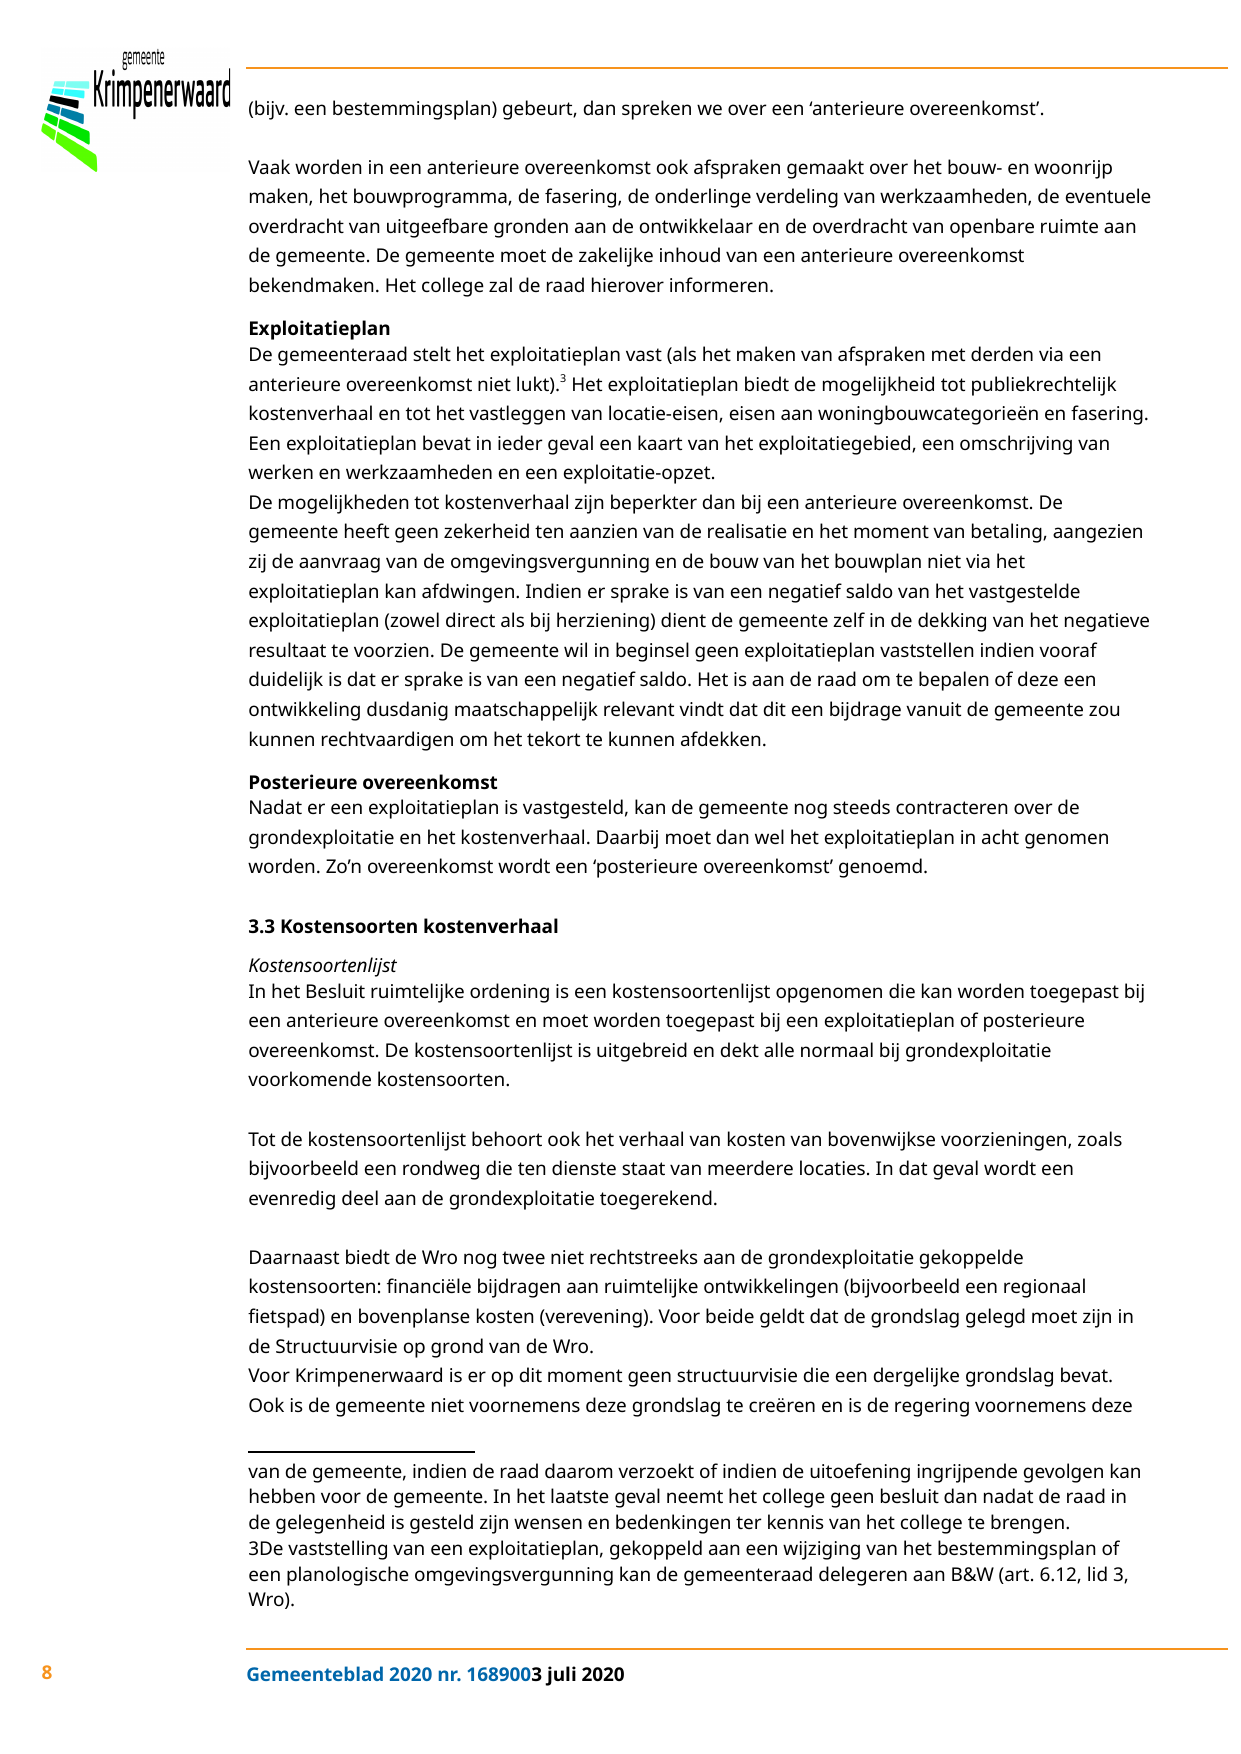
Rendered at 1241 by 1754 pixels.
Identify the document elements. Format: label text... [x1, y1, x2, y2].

text Kostensoortenlijst [248, 952, 1152, 978]
text Vaak worden in een anterieure overeenkomst ook afspraken gemaakt over het bouw- en woonrijp maken, het bouwprogramma, de fasering, de onderlinge verdeling van werkzaamheden, de eventuele overdracht van uitgeefbare gronden aan de ontwikkelaar en de overdracht van openbare ruimte aan de gemeente. De gemeente moet de zakelijke inhoud van een anterieure overeenkomst bekendmaken. Het college zal de raad hierover informeren. [248, 154, 1152, 298]
text Daarnaast biedt de Wro nog twee niet rechtstreeks aan de grondexploitatie gekoppelde kostensoorten: financiële bijdragen aan ruimtelijke ontwikkelingen (bijvoorbeeld een regionaal fietspad) en bovenplanse kosten (verevening). Voor beide geldt dat de grondslag gelegd moet zijn in de Structuurvisie op grond van de Wro. [248, 1244, 1152, 1359]
text Tot de kostensoortenlijst behoort ook het verhaal van kosten van bovenwijkse voorzieningen, zoals bijvoorbeeld een rondweg die ten dienste staat van meerdere locaties. In dat geval wordt een evenredig deel aan de grondexploitatie toegerekend. [248, 1126, 1152, 1211]
text In het Besluit ruimtelijke ordening is een kostensoortenlijst opgenomen die kan worden toegepast bij een anterieure overeenkomst en moet worden toegepast bij een exploitatieplan of posterieure overeenkomst. De kostensoortenlijst is uitgebreid en dekt alle normaal bij grondexploitatie voorkomende kostensoorten. [248, 978, 1152, 1092]
text De vaststelling van een exploitatieplan, gekoppeld aan een wijziging van het bestemmingsplan of een planologische omgevingsvergunning kan de gemeenteraad delegeren aan B&W (art. 6.12, lid 3, Wro). [248, 1535, 1152, 1612]
text De gemeenteraad stelt het exploitatieplan vast (als het maken van afspraken met derden via een anterieure overeenkomst niet lukt). Het exploitatieplan biedt de mogelijkheid tot publiekrechtelijk kostenverhaal en tot het vastleggen van locatie-eisen, eisen aan woningbouwcategorieën en fasering. Een exploitatieplan bevat in ieder geval een kaart van het exploitatiegebied, een omschrijving van werken en werkzaamheden en een exploitatie-opzet. [248, 341, 1152, 485]
text Nadat er een exploitatieplan is vastgesteld, kan de gemeente nog steeds contracteren over de grondexploitatie en het kostenverhaal. Daarbij moet dan wel het exploitatieplan in acht genomen worden. Zo’n overeenkomst wordt een ‘posterieure overeenkomst’ genoemd. [248, 794, 1152, 879]
text Voor Krimpenerwaard is er op dit moment geen structuurvisie die een dergelijke grondslag bevat. Ook is de gemeente niet voornemens deze grondslag te creëren en is de regering voornemens deze [248, 1362, 1152, 1418]
text 3.3 Kostensoorten kostenverhaal [248, 913, 1152, 939]
text (bijv. een bestemmingsplan) gebeurt, dan spreken we over een ‘anterieure overeenkomst’. [248, 95, 1152, 121]
text van de gemeente, indien de raad daarom verzoekt of indien de uitoefening ingrijpende gevolgen kan hebben voor de gemeente. In het laatste geval neemt het college geen besluit dan nadat de raad in de gelegenheid is gesteld zijn wensen en bedenkingen ter kennis van het college te brengen. [248, 1458, 1152, 1535]
text Posterieure overeenkomst [248, 769, 1152, 794]
picture [41, 47, 231, 172]
text De mogelijkheden tot kostenverhaal zijn beperkter dan bij een anterieure overeenkomst. De gemeente heeft geen zekerheid ten aanzien van de realisatie en het moment van betaling, aangezien zij de aanvraag van de omgevingsvergunning en de bouw van het bouwplan niet via het exploitatieplan kan afdwingen. Indien er sprake is van een negatief saldo van het vastgestelde exploitatieplan (zowel direct als bij herziening) dient de gemeente zelf in de dekking van het negatieve resultaat te voorzien. De gemeente wil in beginsel geen exploitatieplan vaststellen indien vooraf duidelijk is dat er sprake is van een negatief saldo. Het is aan de raad om te bepalen of deze een ontwikkeling dusdanig maatschappelijk relevant vindt dat dit een bijdrage vanuit de gemeente zou kunnen rechtvaardigen om het tekort te kunnen afdekken. [248, 489, 1152, 751]
text Exploitatieplan [248, 315, 1152, 341]
